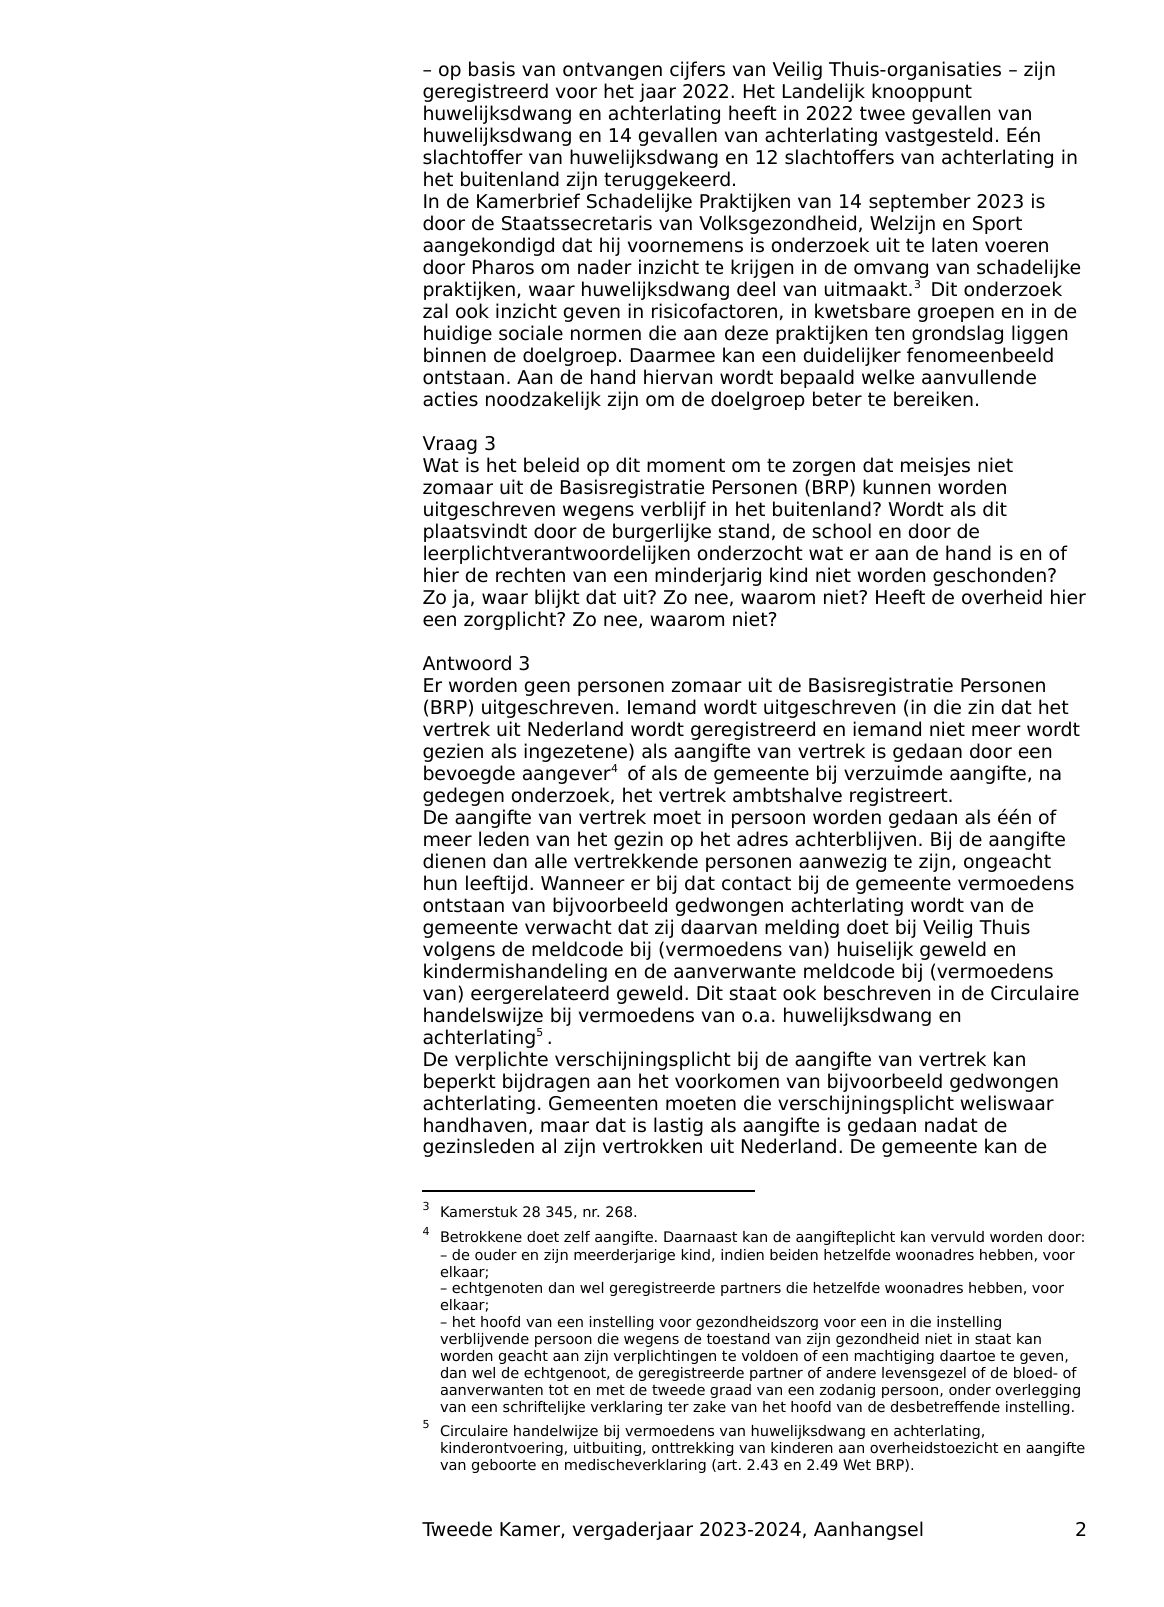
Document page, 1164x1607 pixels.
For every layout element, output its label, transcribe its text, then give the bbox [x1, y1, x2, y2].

text Wat is het beleid op dit moment om te zorgen dat meisjes niet zomaar uit de Basisregistratie Personen (BRP) kunnen worden uitgeschreven wegens verblijf in het buitenland? Wordt als dit plaatsvindt door de burgerlijke stand, de school en door de leerplichtverantwoordelijken onderzocht wat er aan de hand is en of hier de rechten van een minderjarig kind niet worden geschonden? Zo ja, waar blijkt dat uit? Zo nee, waarom niet? Heeft de overheid hier een zorgplicht? Zo nee, waarom niet? [422, 455, 1087, 631]
text – op basis van ontvangen cijfers van Veilig Thuis-organisaties – zijn geregistreerd voor het jaar 2022. Het Landelijk knooppunt huwelijksdwang en achterlating heeft in 2022 twee gevallen van huwelijksdwang en 14 gevallen van achterlating vastgesteld. Eén slachtoffer van huwelijksdwang en 12 slachtoffers van achterlating in het buitenland zijn teruggekeerd. [422, 59, 1087, 191]
text Antwoord 3 [422, 653, 1087, 675]
text Er worden geen personen zomaar uit de Basisregistratie Personen (BRP) uitgeschreven. Iemand wordt uitgeschreven (in die zin dat het vertrek uit Nederland wordt geregistreerd en iemand niet meer wordt gezien als ingezetene) als aangifte van vertrek is gedaan door een bevoegde aangever of als de gemeente bij verzuimde aangifte, na gedegen onderzoek, het vertrek ambtshalve registreert. [422, 675, 1087, 807]
text Circulaire handelwijze bij vermoedens van huwelijksdwang en achterlating, kinderontvoering, uitbuiting, onttrekking van kinderen aan overheidstoezicht en aangifte van geboorte en medischeverklaring (art. 2.43 en 2.49 Wet BRP). [422, 1418, 1087, 1474]
text – echtgenoten dan wel geregistreerde partners die hetzelfde woonadres hebben, voor elkaar; [440, 1281, 1087, 1314]
text Vraag 3 [422, 433, 1087, 455]
text De aangifte van vertrek moet in persoon worden gedaan als één of meer leden van het gezin op het adres achterblijven. Bij de aangifte dienen dan alle vertrekkende personen aanwezig te zijn, ongeacht hun leeftijd. Wanneer er bij dat contact bij de gemeente vermoedens ontstaan van bijvoorbeeld gedwongen achterlating wordt van de gemeente verwacht dat zij daarvan melding doet bij Veilig Thuis volgens de meldcode bij (vermoedens van) huiselijk geweld en kindermishandeling en de aanverwante meldcode bij (vermoedens van) eergerelateerd geweld. Dit staat ook beschreven in de Circulaire handelswijze bij vermoedens van o.a. huwelijksdwang en achterlating. [422, 807, 1087, 1048]
text In de Kamerbrief Schadelijke Praktijken van 14 september 2023 is door de Staatssecretaris van Volksgezondheid, Welzijn en Sport aangekondigd dat hij voornemens is onderzoek uit te laten voeren door Pharos om nader inzicht te krijgen in de omvang van schadelijke praktijken, waar huwelijksdwang deel van uitmaakt. Dit onderzoek zal ook inzicht geven in risicofactoren, in kwetsbare groepen en in de huidige sociale normen die aan deze praktijken ten grondslag liggen binnen de doelgroep. Daarmee kan een duidelijker fenomeenbeeld ontstaan. Aan de hand hiervan wordt bepaald welke aanvullende acties noodzakelijk zijn om de doelgroep beter te bereiken. [422, 191, 1087, 411]
text De verplichte verschijningsplicht bij de aangifte van vertrek kan beperkt bijdragen aan het voorkomen van bijvoorbeeld gedwongen achterlating. Gemeenten moeten die verschijningsplicht weliswaar handhaven, maar dat is lastig als aangifte is gedaan nadat de gezinsleden al zijn vertrokken uit Nederland. De gemeente kan de [422, 1048, 1087, 1158]
text Betrokkene doet zelf aangifte. Daarnaast kan de aangifteplicht kan vervuld worden door: [422, 1225, 1087, 1247]
text – de ouder en zijn meerderjarige kind, indien beiden hetzelfde woonadres hebben, voor elkaar; [440, 1247, 1087, 1281]
text – het hoofd van een instelling voor gezondheidszorg voor een in die instelling verblijvende persoon die wegens de toestand van zijn gezondheid niet in staat kan worden geacht aan zijn verplichtingen te voldoen of een machtiging daartoe te geven, dan wel de echtgenoot, de geregistreerde partner of andere levensgezel of de bloed- of aanverwanten tot en met de tweede graad van een zodanig persoon, onder overlegging van een schriftelijke verklaring ter zake van het hoofd van de desbetreffende instelling. [440, 1314, 1087, 1416]
text Kamerstuk 28 345, nr. 268. [422, 1200, 1087, 1222]
